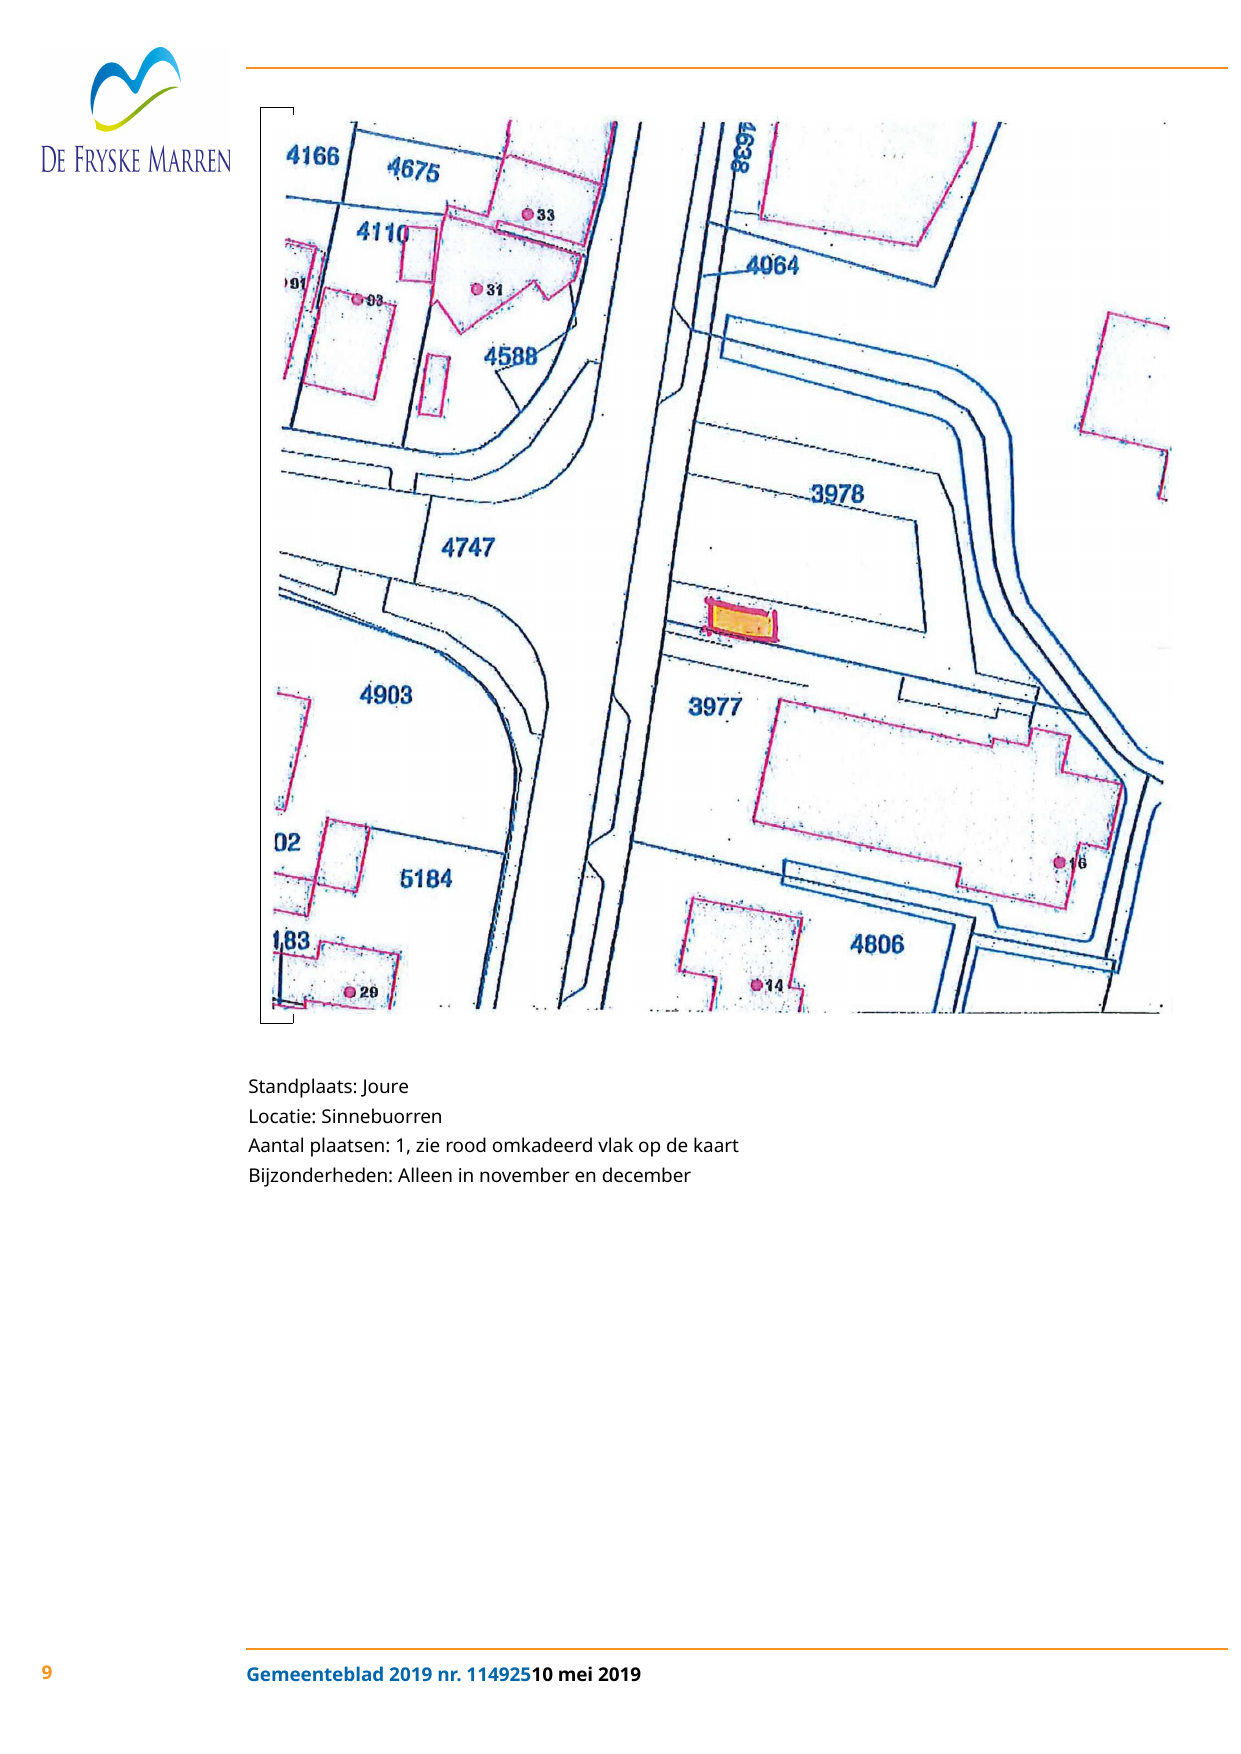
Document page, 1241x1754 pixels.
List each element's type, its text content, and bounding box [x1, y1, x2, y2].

picture [41, 47, 231, 172]
text Locatie: Sinnebuorren [248, 1103, 1152, 1129]
picture [268, 115, 1173, 1014]
text Standplaats: Joure [248, 1073, 1152, 1099]
text Bijzonderheden: Alleen in november en december [248, 1162, 1152, 1188]
text Aantal plaatsen: 1, zie rood omkadeerd vlak op de kaart [248, 1133, 1152, 1158]
